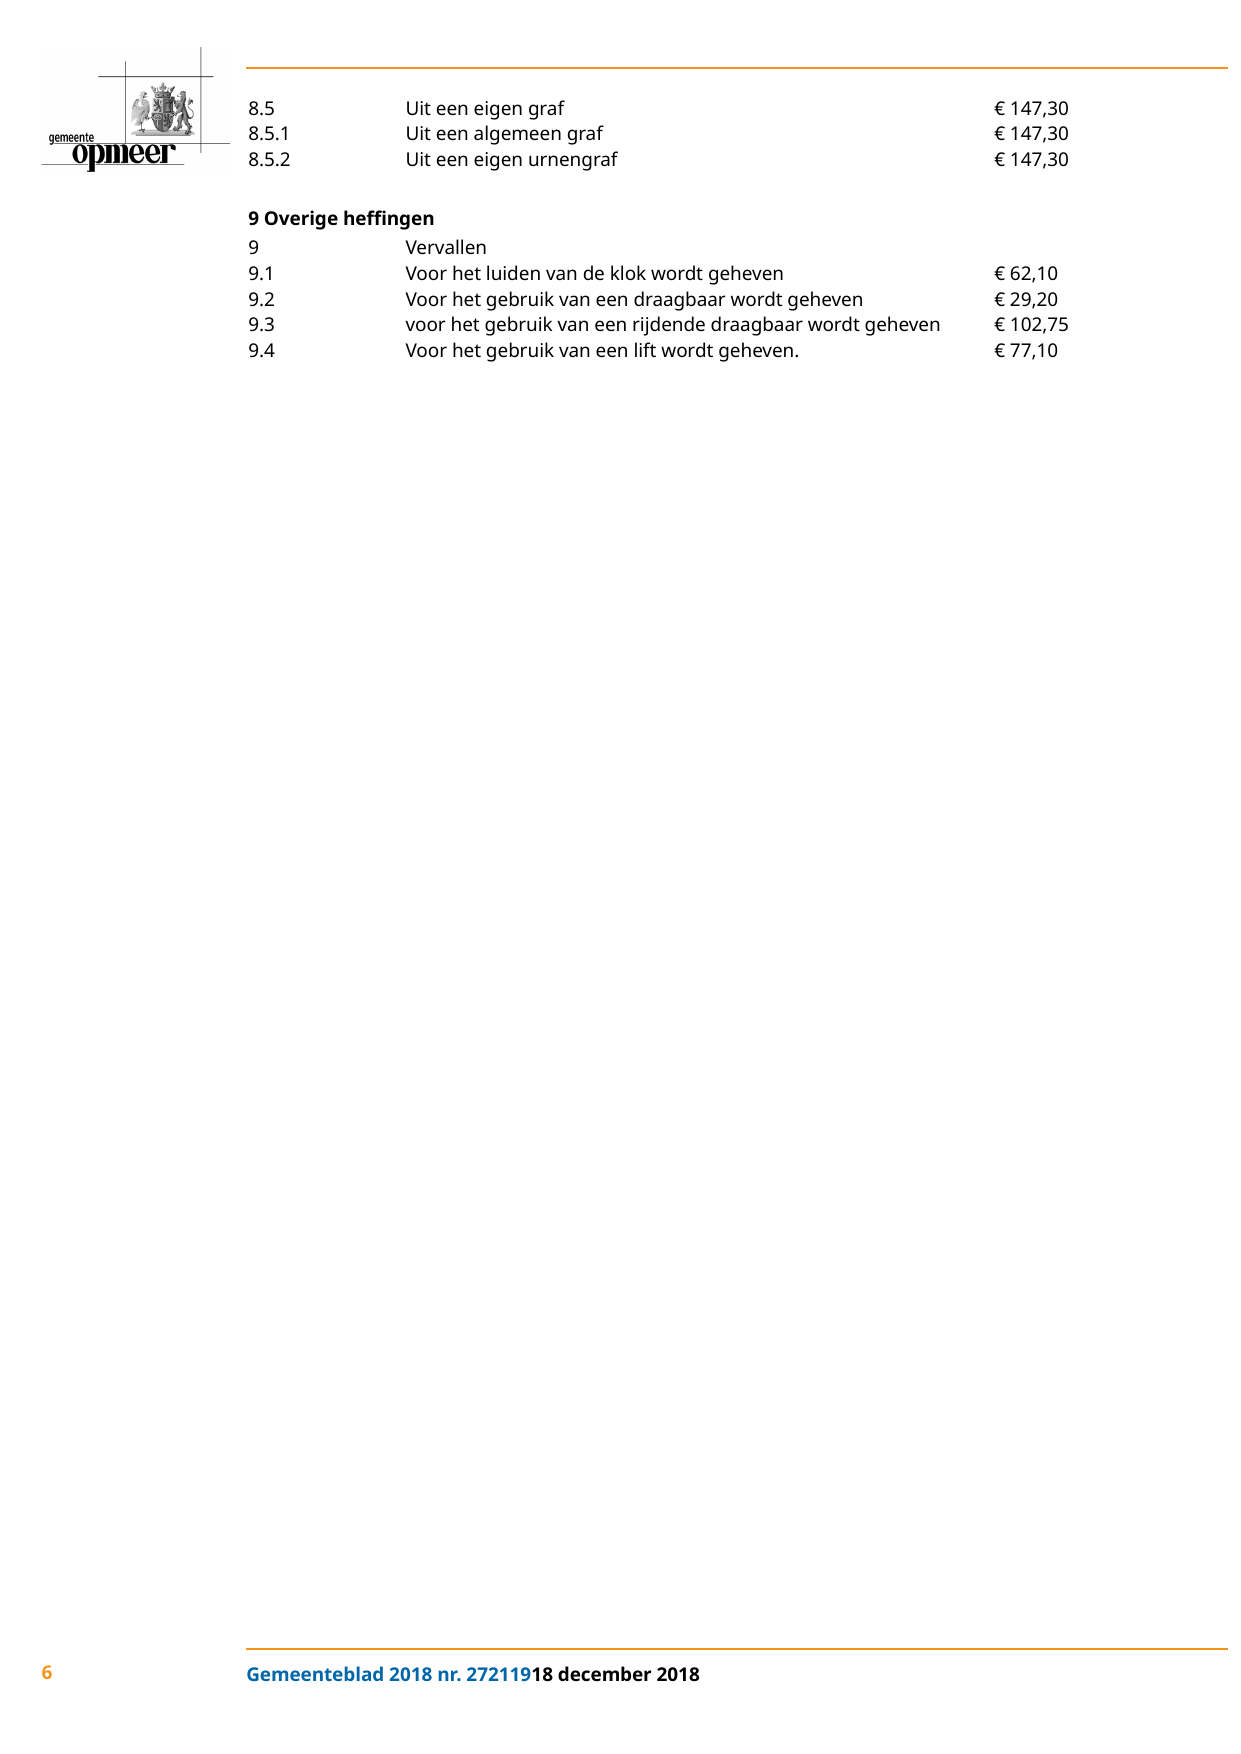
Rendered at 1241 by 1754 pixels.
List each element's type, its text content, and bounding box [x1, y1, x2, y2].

table_cell € 147,30 [994, 146, 1152, 172]
table_cell 9.3 [248, 312, 405, 337]
table_cell € 62,10 [994, 260, 1152, 286]
table_cell Uit een eigen urnengraf [405, 146, 994, 172]
table_cell € 102,75 [994, 312, 1152, 337]
table_header Uit een eigen graf [405, 95, 994, 121]
table_cell voor het gebruik van een rijdende draagbaar wordt geheven [405, 312, 994, 337]
table_header 9 [248, 235, 405, 260]
table_header € 147,30 [994, 95, 1152, 121]
table_cell € 29,20 [994, 286, 1152, 312]
table_cell 9.1 [248, 260, 405, 286]
table_cell 8.5.2 [248, 146, 405, 172]
table_cell Voor het luiden van de klok wordt geheven [405, 260, 994, 286]
table_cell Voor het gebruik van een draagbaar wordt geheven [405, 286, 994, 312]
table_cell Voor het gebruik van een lift wordt geheven. [405, 338, 994, 363]
text 9 Overige heffingen [248, 205, 1152, 231]
table_cell € 147,30 [994, 121, 1152, 146]
table_cell 8.5.1 [248, 121, 405, 146]
table_header Vervallen [405, 235, 994, 260]
table_cell Uit een algemeen graf [405, 121, 994, 146]
table_cell 9.4 [248, 338, 405, 363]
table_header [994, 235, 1152, 260]
picture [41, 47, 231, 172]
table_cell € 77,10 [994, 338, 1152, 363]
table_cell 9.2 [248, 286, 405, 312]
table_header 8.5 [248, 95, 405, 121]
